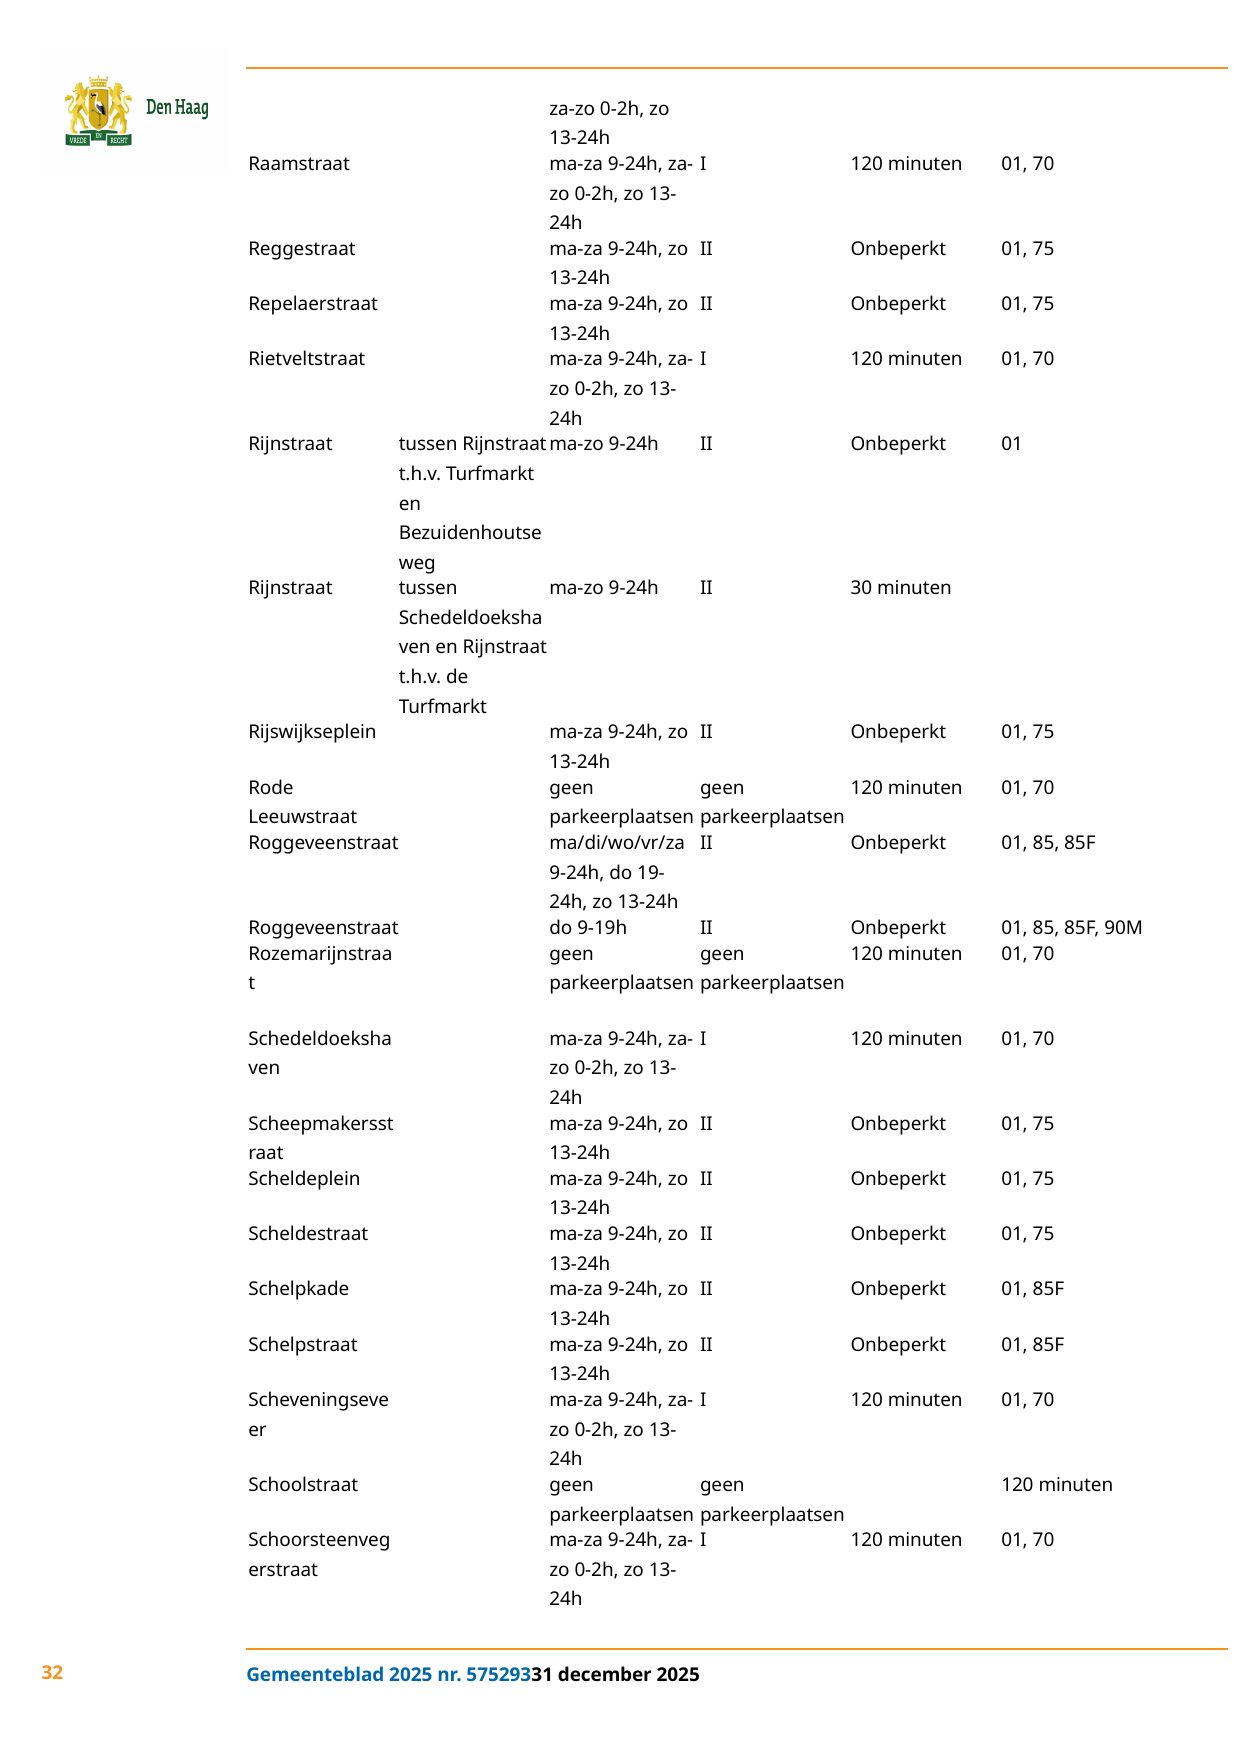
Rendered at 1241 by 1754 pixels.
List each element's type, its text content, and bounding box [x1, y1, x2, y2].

table_cell Onbeperkt [850, 829, 1001, 914]
table_cell 01, 75 [1001, 235, 1152, 290]
table_cell Scheepmakersstraat [248, 1110, 398, 1165]
table_cell Roggeveenstraat [248, 829, 398, 914]
table_cell ma-za 9-24h, za-zo 0-2h, zo 13-24h [549, 1526, 700, 1611]
table_cell [399, 774, 549, 829]
table_cell 120 minuten [850, 1025, 1001, 1110]
table_cell Roggeveenstraat [248, 914, 398, 940]
table_cell 01, 70 [1001, 1526, 1152, 1611]
table_cell [399, 940, 549, 1025]
table_cell [248, 95, 398, 150]
table_cell [399, 1471, 549, 1526]
table_cell [850, 95, 1001, 150]
table_cell [850, 1471, 1001, 1526]
table_cell II [700, 1110, 850, 1165]
table_cell Onbeperkt [850, 719, 1001, 774]
table_cell 120 minuten [850, 774, 1001, 829]
table_cell Repelaerstraat [248, 290, 398, 346]
table_cell Onbeperkt [850, 1276, 1001, 1331]
table_cell ma-za 9-24h, zo 13-24h [549, 1276, 700, 1331]
table_cell 120 minuten [850, 1526, 1001, 1611]
table_cell I [700, 1526, 850, 1611]
table_cell Schedeldoekshaven [248, 1025, 398, 1110]
table_cell ma-za 9-24h, zo 13-24h [549, 1220, 700, 1276]
table_cell [399, 1165, 549, 1220]
table_cell 01, 85, 85F [1001, 829, 1152, 914]
table_cell ma-za 9-24h, zo 13-24h [549, 1165, 700, 1220]
table_cell geen parkeerplaatsen [549, 774, 700, 829]
table_cell [399, 1526, 549, 1611]
table_cell Schoorsteenvegerstraat [248, 1526, 398, 1611]
table_cell [399, 719, 549, 774]
table_cell I [700, 150, 850, 235]
table_cell I [700, 1386, 850, 1471]
table_cell Rijswijkseplein [248, 719, 398, 774]
table_cell 01, 70 [1001, 346, 1152, 431]
table_cell 01, 70 [1001, 940, 1152, 1025]
table_cell [399, 235, 549, 290]
table_cell II [700, 914, 850, 940]
table_cell Rietveltstraat [248, 346, 398, 431]
table_cell Schelpstraat [248, 1331, 398, 1386]
table_cell 01, 70 [1001, 1386, 1152, 1471]
table_cell [399, 1220, 549, 1276]
table_cell 01, 75 [1001, 1220, 1152, 1276]
table_cell Scheveningseveer [248, 1386, 398, 1471]
table_cell ma-za 9-24h, za-zo 0-2h, zo 13-24h [549, 346, 700, 431]
table_cell Onbeperkt [850, 431, 1001, 574]
table_cell II [700, 1331, 850, 1386]
table_cell 01, 75 [1001, 290, 1152, 346]
table_cell [399, 1025, 549, 1110]
picture [41, 47, 231, 172]
table_cell 01, 75 [1001, 719, 1152, 774]
table_cell Scheldeplein [248, 1165, 398, 1220]
table_cell geen parkeerplaatsen [700, 774, 850, 829]
table_cell 120 minuten [850, 1386, 1001, 1471]
table_cell Rijnstraat [248, 575, 398, 719]
table_cell geen parkeerplaatsen [549, 1471, 700, 1526]
table_cell II [700, 719, 850, 774]
table_cell ma-za 9-24h, za-zo 0-2h, zo 13-24h [549, 1025, 700, 1110]
table_cell [399, 150, 549, 235]
table_cell tussen Rijnstraat t.h.v. Turfmarkt en Bezuidenhoutseweg [399, 431, 549, 574]
table_cell Schelpkade [248, 1276, 398, 1331]
table_cell Rode Leeuwstraat [248, 774, 398, 829]
table_cell [700, 95, 850, 150]
table_cell [399, 95, 549, 150]
table_cell Schoolstraat [248, 1471, 398, 1526]
table_cell Scheldestraat [248, 1220, 398, 1276]
table_cell 01, 70 [1001, 150, 1152, 235]
table_cell 120 minuten [850, 150, 1001, 235]
table_cell [399, 914, 549, 940]
table_cell [399, 1276, 549, 1331]
table_cell I [700, 346, 850, 431]
table_cell geen parkeerplaatsen [549, 940, 700, 1025]
table_cell za-zo 0-2h, zo 13-24h [549, 95, 700, 150]
table_cell II [700, 1165, 850, 1220]
table_cell Onbeperkt [850, 914, 1001, 940]
table_cell Onbeperkt [850, 290, 1001, 346]
table_cell 01, 85F [1001, 1331, 1152, 1386]
table_cell tussen Schedeldoekshaven en Rijnstraat t.h.v. de Turfmarkt [399, 575, 549, 719]
table_cell 120 minuten [850, 940, 1001, 1025]
table_cell 01, 85, 85F, 90M [1001, 914, 1152, 940]
table_cell II [700, 1220, 850, 1276]
table_cell ma-zo 9-24h [549, 575, 700, 719]
table_cell [399, 1110, 549, 1165]
table_cell 01, 75 [1001, 1165, 1152, 1220]
table_cell 01, 70 [1001, 774, 1152, 829]
table_cell ma-zo 9-24h [549, 431, 700, 574]
table_cell Onbeperkt [850, 1165, 1001, 1220]
table_cell geen parkeerplaatsen [700, 940, 850, 1025]
table_cell [399, 346, 549, 431]
table_cell [399, 290, 549, 346]
table_cell II [700, 1276, 850, 1331]
table_cell Onbeperkt [850, 1220, 1001, 1276]
table_cell ma-za 9-24h, zo 13-24h [549, 1331, 700, 1386]
table_cell [1001, 95, 1152, 150]
table_cell 01, 85F [1001, 1276, 1152, 1331]
table_cell Reggestraat [248, 235, 398, 290]
table_cell 01 [1001, 431, 1152, 574]
table_cell 120 minuten [850, 346, 1001, 431]
table_cell geen parkeerplaatsen [700, 1471, 850, 1526]
table_cell ma-za 9-24h, za-zo 0-2h, zo 13-24h [549, 150, 700, 235]
table_cell II [700, 431, 850, 574]
table_cell 120 minuten [1001, 1471, 1152, 1526]
table_cell Onbeperkt [850, 1331, 1001, 1386]
table_cell Raamstraat [248, 150, 398, 235]
table_cell ma-za 9-24h, zo 13-24h [549, 235, 700, 290]
table_cell do 9-19h [549, 914, 700, 940]
table_cell Onbeperkt [850, 1110, 1001, 1165]
table_cell ma-za 9-24h, zo 13-24h [549, 719, 700, 774]
table_cell ma-za 9-24h, zo 13-24h [549, 290, 700, 346]
table_cell ma-za 9-24h, zo 13-24h [549, 1110, 700, 1165]
table_cell II [700, 829, 850, 914]
table_cell II [700, 290, 850, 346]
table_cell Rozemarijnstraat [248, 940, 398, 1025]
table_cell ma/di/wo/vr/za 9-24h, do 19-24h, zo 13-24h [549, 829, 700, 914]
table_cell I [700, 1025, 850, 1110]
table_cell II [700, 575, 850, 719]
table_cell II [700, 235, 850, 290]
table_cell Rijnstraat [248, 431, 398, 574]
table_cell 01, 70 [1001, 1025, 1152, 1110]
table_cell 30 minuten [850, 575, 1001, 719]
table_cell 01, 75 [1001, 1110, 1152, 1165]
table_cell [399, 1331, 549, 1386]
table_cell [1001, 575, 1152, 719]
table_cell ma-za 9-24h, za-zo 0-2h, zo 13-24h [549, 1386, 700, 1471]
table_cell [399, 1386, 549, 1471]
table_cell [399, 829, 549, 914]
table_cell Onbeperkt [850, 235, 1001, 290]
